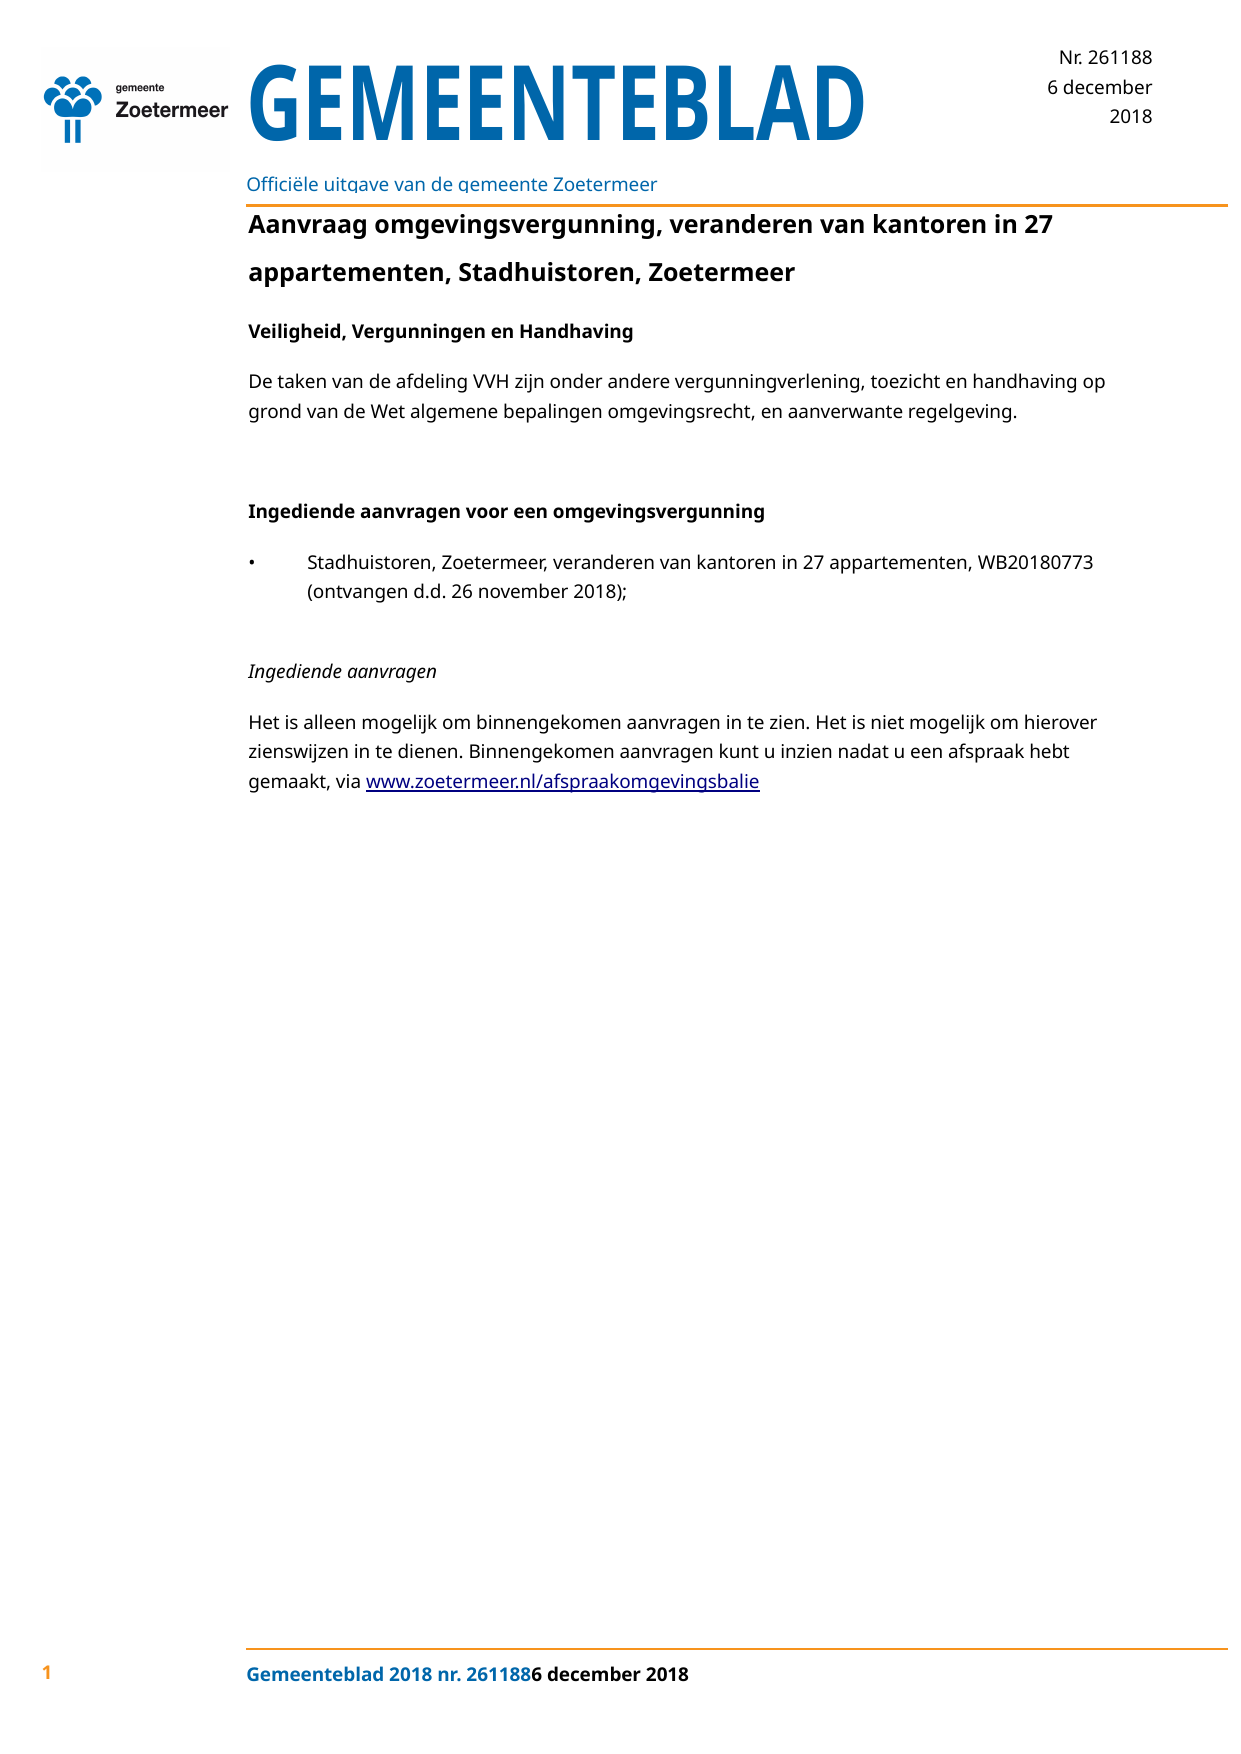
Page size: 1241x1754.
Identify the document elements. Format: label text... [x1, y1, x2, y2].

text Ingediende aanvragen voor een omgevingsvergunning [248, 499, 1152, 524]
list Stadhuistoren, Zoetermeer, veranderen van kantoren in 27 appartementen, WB20180773 (ontvangen d.d. 26 november 2018); [248, 549, 1152, 604]
picture [41, 47, 231, 172]
text Aanvraag omgevingsvergunning, veranderen van kantoren in 27 appartementen, Stadhuistoren, Zoetermeer [248, 207, 1152, 288]
text Het is alleen mogelijk om binnengekomen aanvragen in te zien. Het is niet mogelijk om hierover zienswijzen in te dienen. Binnengekomen aanvragen kunt u inzien nadat u een afspraak hebt gemaakt, via www.zoetermeer.nl/afspraakomgevingsbalie [248, 709, 1152, 794]
text De taken van de afdeling VVH zijn onder andere vergunningverlening, toezicht en handhaving op grond van de Wet algemene bepalingen omgevingsrecht, en aanverwante regelgeving. [248, 368, 1152, 424]
text Ingediende aanvragen [248, 659, 1152, 684]
text Veiligheid, Vergunningen en Handhaving [248, 318, 1152, 344]
